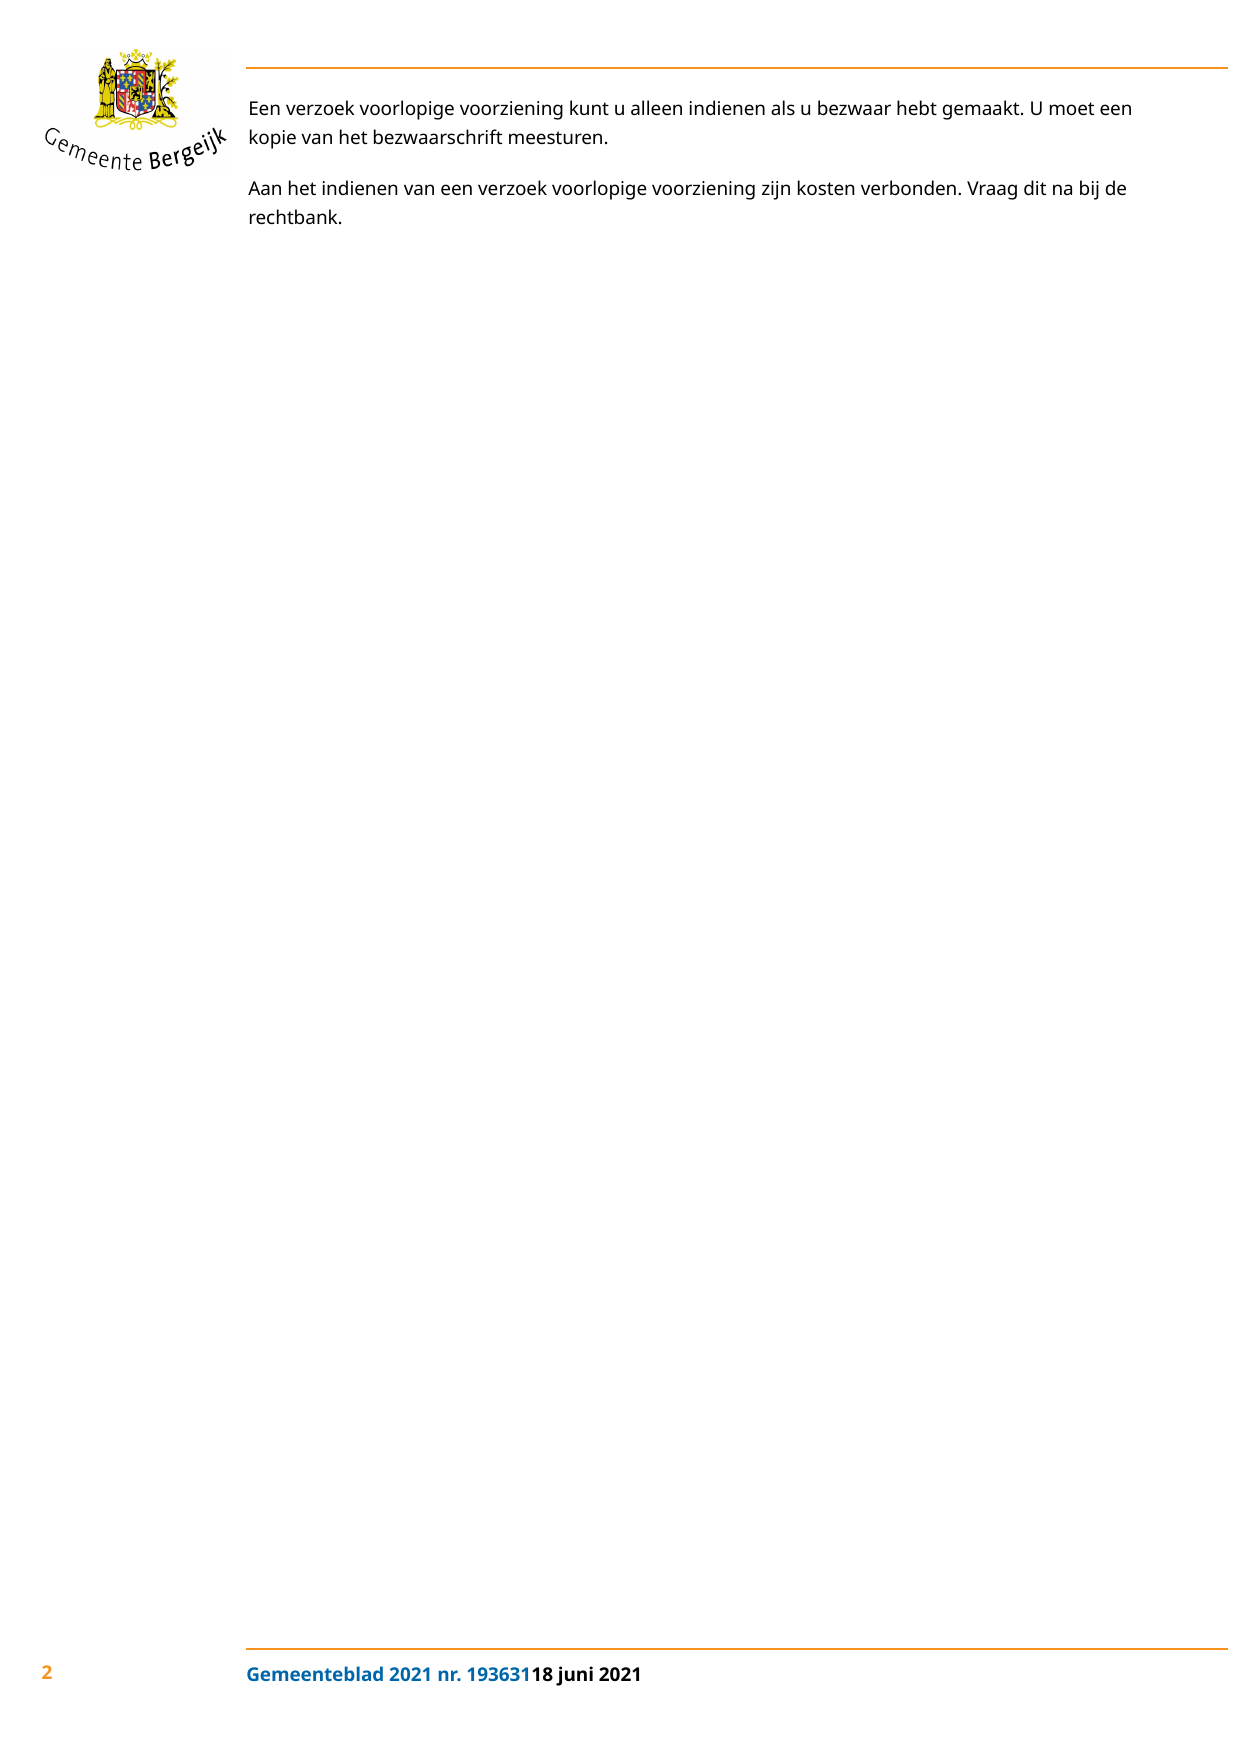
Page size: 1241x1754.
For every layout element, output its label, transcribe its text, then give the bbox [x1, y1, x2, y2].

text Aan het indienen van een verzoek voorlopige voorziening zijn kosten verbonden. Vraag dit na bij de rechtbank. [248, 175, 1152, 230]
picture [41, 47, 231, 172]
text Een verzoek voorlopige voorziening kunt u alleen indienen als u bezwaar hebt gemaakt. U moet een kopie van het bezwaarschrift meesturen. [248, 95, 1152, 150]
